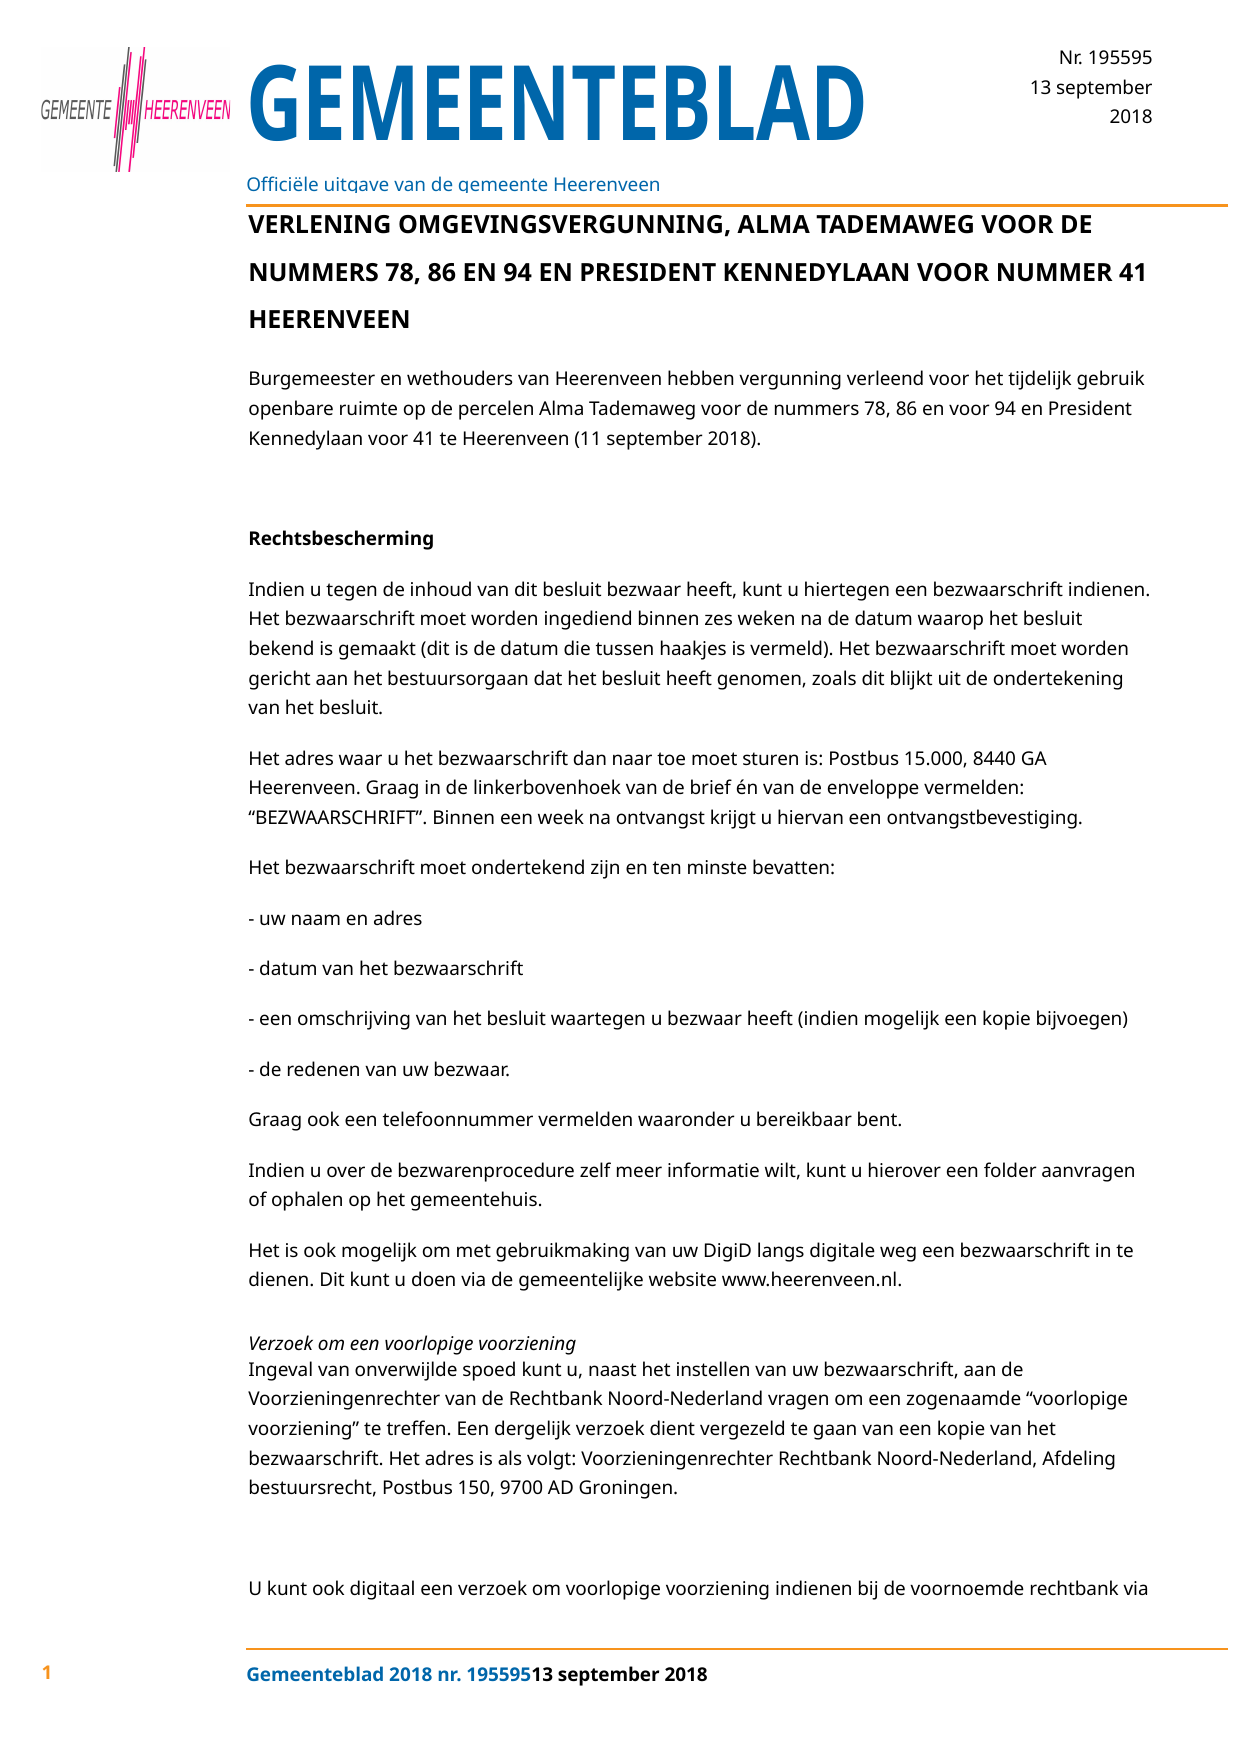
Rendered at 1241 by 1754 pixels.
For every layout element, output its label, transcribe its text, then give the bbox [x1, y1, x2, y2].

picture [41, 47, 231, 172]
text - de redenen van uw bezwaar. [248, 1056, 1152, 1082]
text Verzoek om een voorlopige voorziening [248, 1330, 1152, 1356]
text Graag ook een telefoonnummer vermelden waaronder u bereikbaar bent. [248, 1106, 1152, 1132]
text - uw naam en adres [248, 905, 1152, 930]
text - datum van het bezwaarschrift [248, 955, 1152, 981]
text - een omschrijving van het besluit waartegen u bezwaar heeft (indien mogelijk een kopie bijvoegen) [248, 1006, 1152, 1031]
text Rechtsbescherming [248, 526, 1152, 551]
text Indien u over de bezwarenprocedure zelf meer informatie wilt, kunt u hierover een folder aanvragen of ophalen op het gemeentehuis. [248, 1157, 1152, 1212]
text Het adres waar u het bezwaarschrift dan naar toe moet sturen is: Postbus 15.000, 8440 GA Heerenveen. Graag in de linkerbovenhoek van de brief én van de enveloppe vermelden: “BEZWAARSCHRIFT”. Binnen een week na ontvangst krijgt u hiervan een ontvangstbevestiging. [248, 745, 1152, 829]
text Burgemeester en wethouders van Heerenveen hebben vergunning verleend voor het tijdelijk gebruik openbare ruimte op de percelen Alma Tademaweg voor de nummers 78, 86 en voor 94 en President Kennedylaan voor 41 te Heerenveen (11 september 2018). [248, 366, 1152, 450]
text U kunt ook digitaal een verzoek om voorlopige voorziening indienen bij de voornoemde rechtbank via [248, 1575, 1152, 1601]
text Ingeval van onverwijlde spoed kunt u, naast het instellen van uw bezwaarschrift, aan de Voorzieningenrechter van de Rechtbank Noord-Nederland vragen om een zogenaamde “voorlopige voorziening” te treffen. Een dergelijk verzoek dient vergezeld te gaan van een kopie van het bezwaarschrift. Het adres is als volgt: Voorzieningenrechter Rechtbank Noord-Nederland, Afdeling bestuursrecht, Postbus 150, 9700 AD Groningen. [248, 1356, 1152, 1500]
text Het is ook mogelijk om met gebruikmaking van uw DigiD langs digitale weg een bezwaarschrift in te dienen. Dit kunt u doen via de gemeentelijke website www.heerenveen.nl. [248, 1237, 1152, 1292]
text Indien u tegen de inhoud van dit besluit bezwaar heeft, kunt u hiertegen een bezwaarschrift indienen. Het bezwaarschrift moet worden ingediend binnen zes weken na de datum waarop het besluit bekend is gemaakt (dit is de datum die tussen haakjes is vermeld). Het bezwaarschrift moet worden gericht aan het bestuursorgaan dat het besluit heeft genomen, zoals dit blijkt uit de ondertekening van het besluit. [248, 576, 1152, 720]
text Het bezwaarschrift moet ondertekend zijn en ten minste bevatten: [248, 854, 1152, 880]
text VERLENING OMGEVINGSVERGUNNING, ALMA TADEMAWEG VOOR DE NUMMERS 78, 86 EN 94 EN PRESIDENT KENNEDYLAAN VOOR NUMMER 41 HEERENVEEN [248, 207, 1152, 336]
